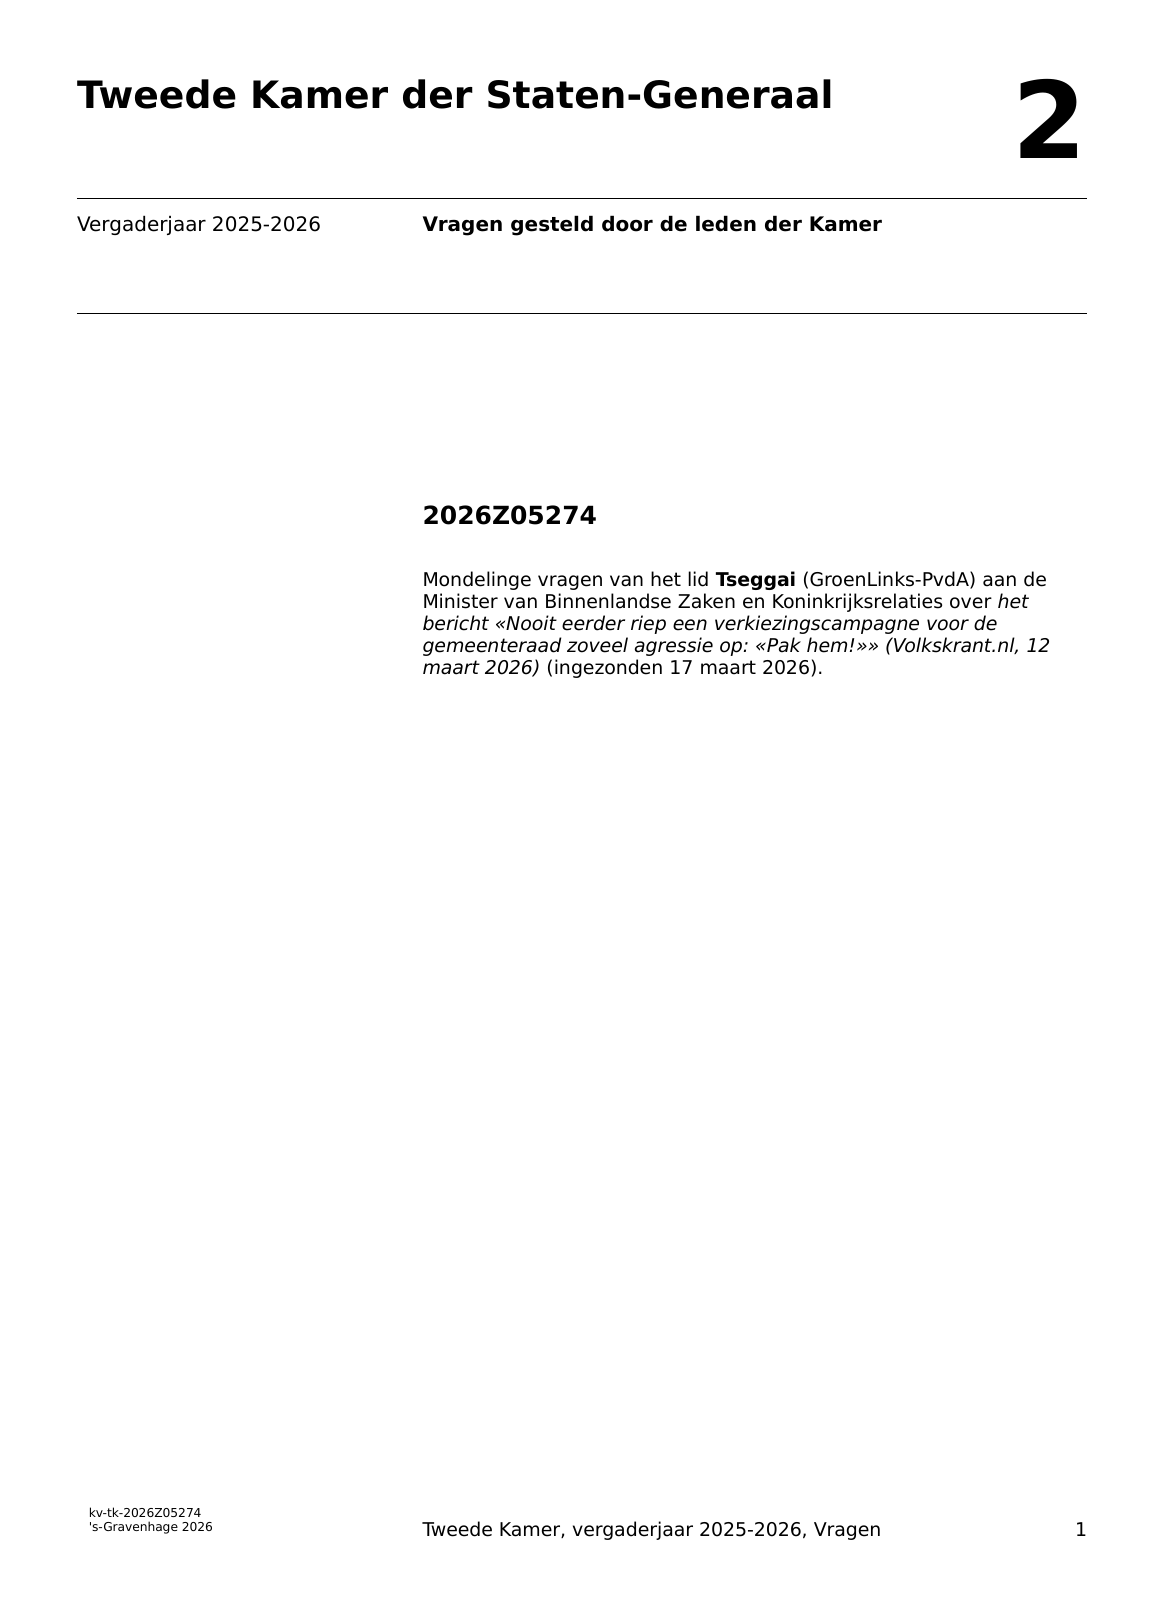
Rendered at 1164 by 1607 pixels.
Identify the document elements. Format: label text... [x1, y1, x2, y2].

table_cell Vragen gesteld door de leden der Kamer [422, 199, 1087, 313]
table_header 2 [886, 59, 1087, 198]
text Mondelinge vragen van het lid Tseggai (GroenLinks-PvdA) aan de Minister van Binnenlandse Zaken en Koninkrijksrelaties over het bericht «Nooit eerder riep een verkiezingscampagne voor de gemeenteraad zoveel agressie op: «Pak hem!»» (Volkskrant.nl, 12 maart 2026) (ingezonden 17 maart 2026). [422, 569, 1087, 679]
text 's-Gravenhage 2026 [88, 1520, 323, 1534]
text kv-tk-2026Z05274 [88, 1506, 323, 1520]
text 2026Z05274 [422, 501, 1087, 531]
table_cell Vergaderjaar 2025-2026 [77, 199, 422, 313]
table_header Tweede Kamer der Staten-Generaal [77, 59, 886, 198]
